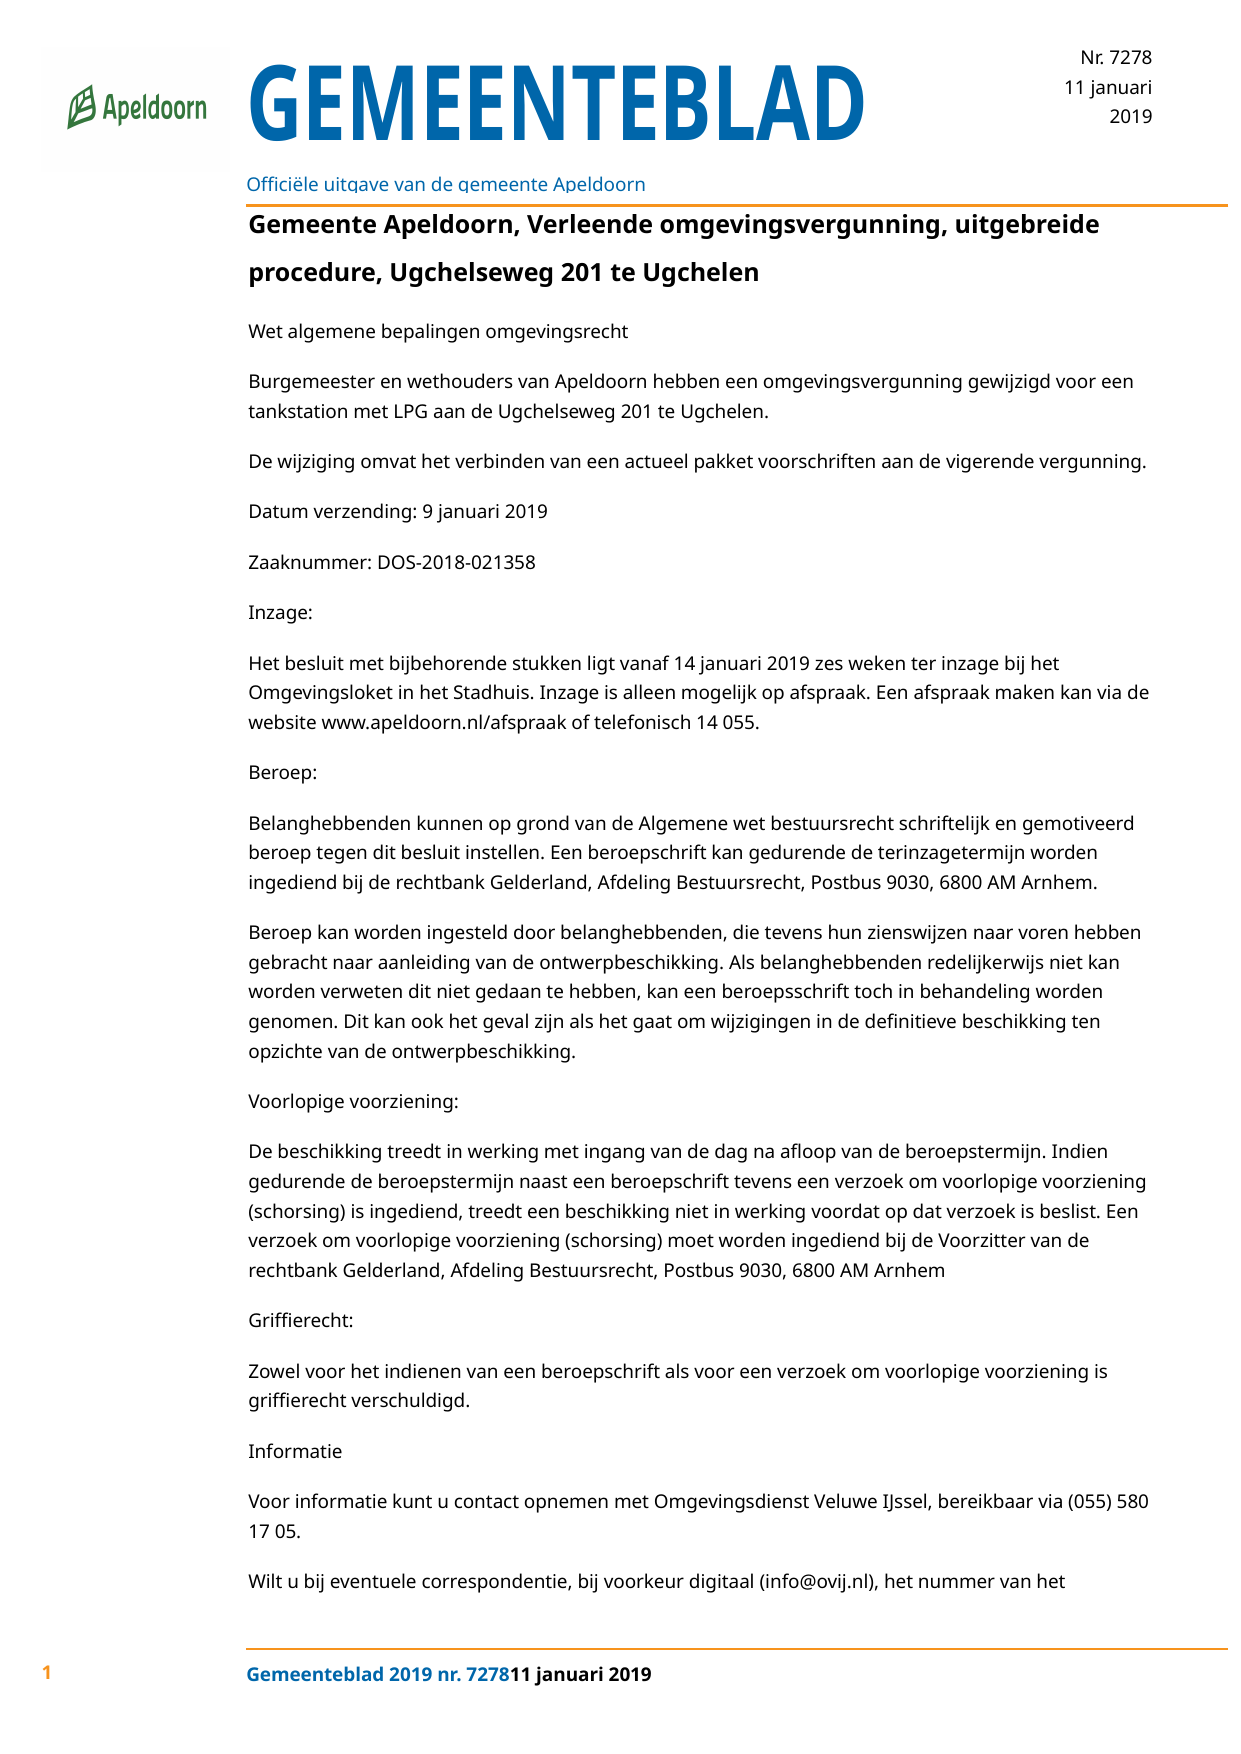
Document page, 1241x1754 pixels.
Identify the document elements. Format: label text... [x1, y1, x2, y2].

text Zowel voor het indienen van een beroepschrift als voor een verzoek om voorlopige voorziening is griffierecht verschuldigd. [248, 1358, 1152, 1413]
text Griffierecht: [248, 1307, 1152, 1333]
text Wilt u bij eventuele correspondentie, bij voorkeur digitaal (info@ovij.nl), het nummer van het [248, 1568, 1152, 1594]
text Belanghebbenden kunnen op grond van de Algemene wet bestuursrecht schriftelijk en gemotiveerd beroep tegen dit besluit instellen. Een beroepschrift kan gedurende de terinzagetermijn worden ingediend bij de rechtbank Gelderland, Afdeling Bestuursrecht, Postbus 9030, 6800 AM Arnhem. [248, 810, 1152, 895]
text Wet algemene bepalingen omgevingsrecht [248, 318, 1152, 344]
text Voorlopige voorziening: [248, 1088, 1152, 1114]
text Inzage: [248, 599, 1152, 625]
text Informatie [248, 1438, 1152, 1464]
text Beroep: [248, 759, 1152, 785]
text Datum verzending: 9 januari 2019 [248, 499, 1152, 524]
text De wijziging omvat het verbinden van een actueel pakket voorschriften aan de vigerende vergunning. [248, 448, 1152, 474]
text Gemeente Apeldoorn, Verleende omgevingsvergunning, uitgebreide procedure, Ugchelseweg 201 te Ugchelen [248, 207, 1152, 288]
text Burgemeester en wethouders van Apeldoorn hebben een omgevingsvergunning gewijzigd voor een tankstation met LPG aan de Ugchelseweg 201 te Ugchelen. [248, 368, 1152, 424]
text Het besluit met bijbehorende stukken ligt vanaf 14 januari 2019 zes weken ter inzage bij het Omgevingsloket in het Stadhuis. Inzage is alleen mogelijk op afspraak. Een afspraak maken kan via de website www.apeldoorn.nl/afspraak of telefonisch 14 055. [248, 650, 1152, 735]
text Zaaknummer: DOS-2018-021358 [248, 549, 1152, 575]
text Voor informatie kunt u contact opnemen met Omgevingsdienst Veluwe IJssel, bereikbaar via (055) 580 17 05. [248, 1488, 1152, 1544]
text De beschikking treedt in werking met ingang van de dag na afloop van de beroepstermijn. Indien gedurende de beroepstermijn naast een beroepschrift tevens een verzoek om voorlopige voorziening (schorsing) is ingediend, treedt een beschikking niet in werking voordat op dat verzoek is beslist. Een verzoek om voorlopige voorziening (schorsing) moet worden ingediend bij de Voorzitter van de rechtbank Gelderland, Afdeling Bestuursrecht, Postbus 9030, 6800 AM Arnhem [248, 1139, 1152, 1283]
text Beroep kan worden ingesteld door belanghebbenden, die tevens hun zienswijzen naar voren hebben gebracht naar aanleiding van de ontwerpbeschikking. Als belanghebbenden redelijkerwijs niet kan worden verweten dit niet gedaan te hebben, kan een beroepsschrift toch in behandeling worden genomen. Dit kan ook het geval zijn als het gaat om wijzigingen in de definitieve beschikking ten opzichte van de ontwerpbeschikking. [248, 919, 1152, 1064]
picture [41, 47, 231, 172]
